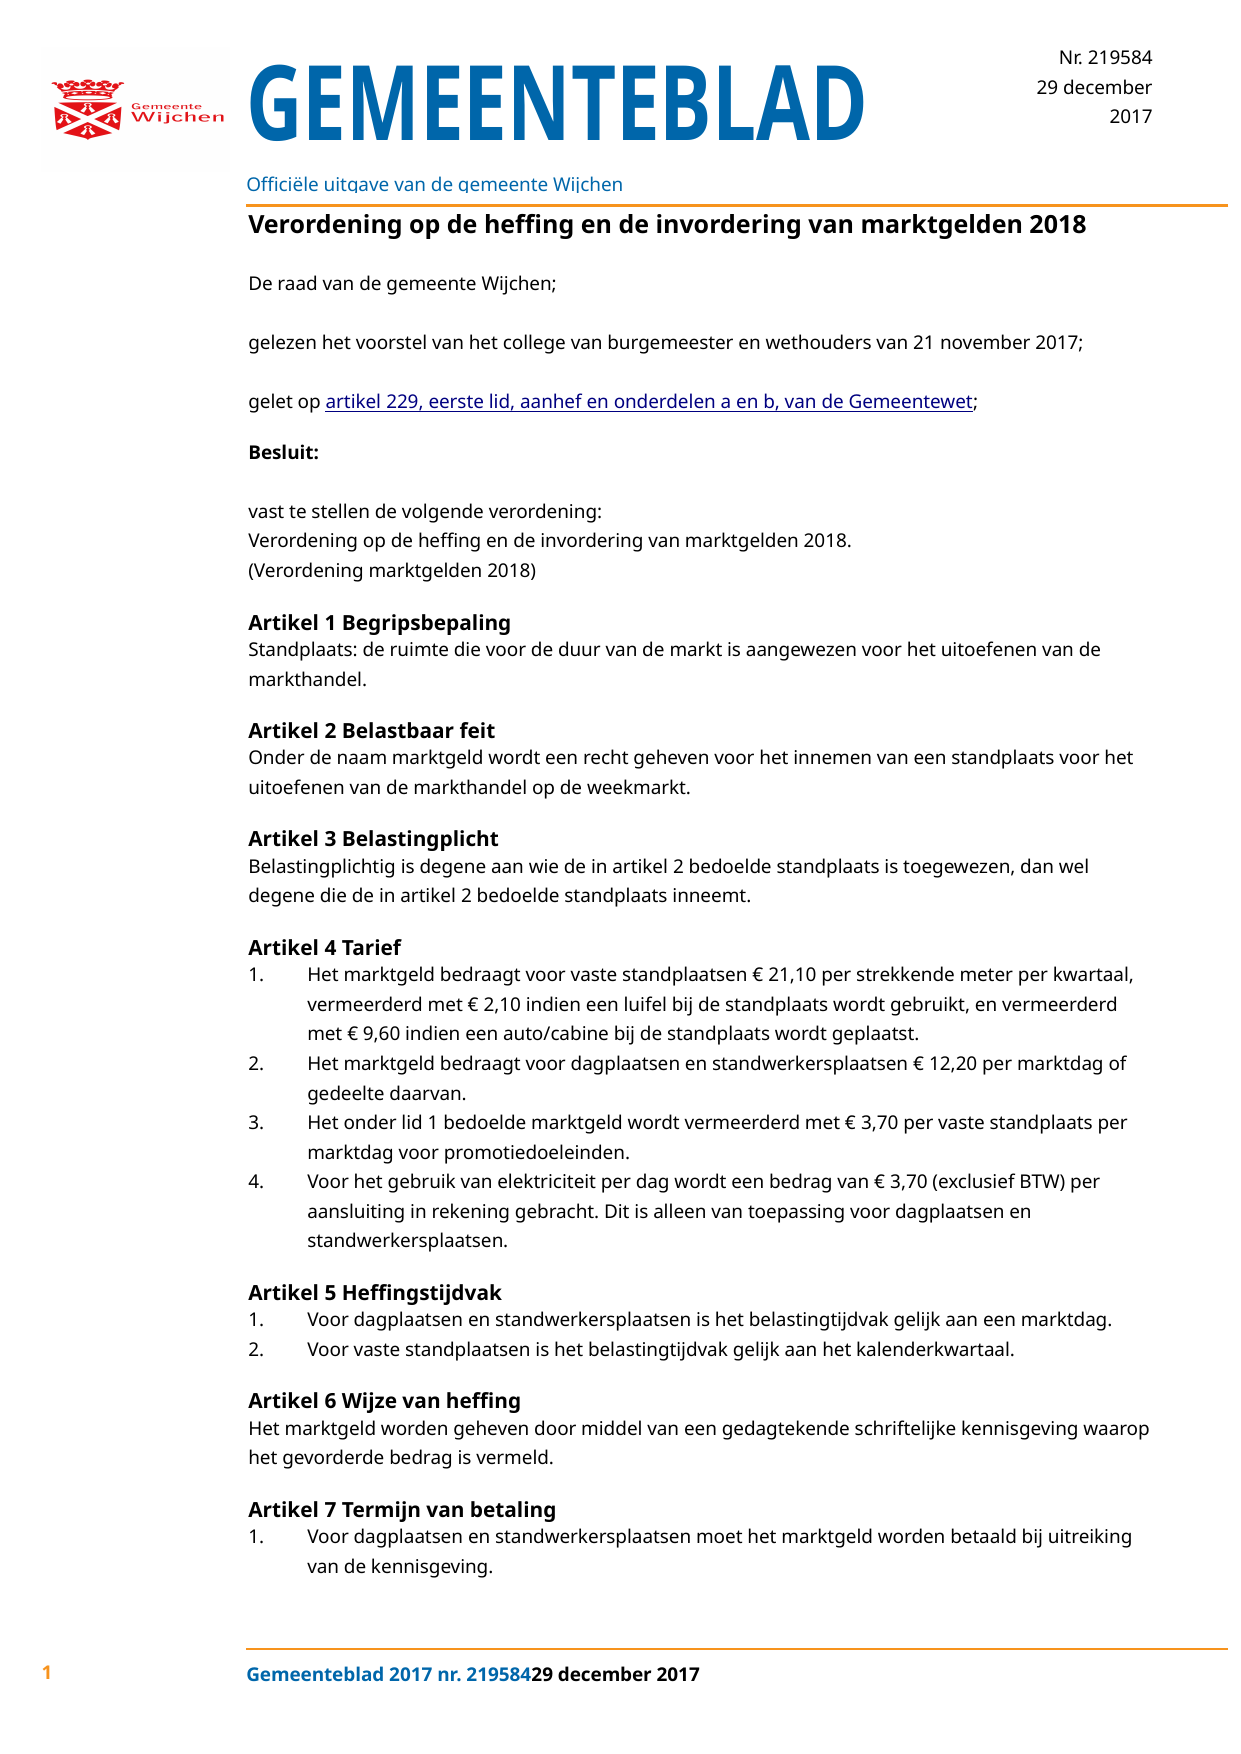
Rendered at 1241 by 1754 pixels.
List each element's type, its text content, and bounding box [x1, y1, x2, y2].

text Het marktgeld worden geheven door middel van een gedagtekende schriftelijke kennisgeving waarop het gevorderde bedrag is vermeld. [248, 1415, 1152, 1470]
text Artikel 5 Heffingstijdvak [248, 1278, 1152, 1307]
list Voor vaste standplaatsen is het belastingtijdvak gelijk aan het kalenderkwartaal. [248, 1336, 1152, 1362]
text Verordening op de heffing en de invordering van marktgelden 2018 [248, 207, 1152, 241]
text Artikel 7 Termijn van betaling [248, 1495, 1152, 1523]
text Onder de naam marktgeld wordt een recht geheven voor het innemen van een standplaats voor het uitoefenen van de markthandel op de weekmarkt. [248, 744, 1152, 800]
list Het onder lid 1 bedoelde marktgeld wordt vermeerderd met € 3,70 per vaste standplaats per marktdag voor promotiedoeleinden. [248, 1109, 1152, 1165]
text vast te stellen de volgende verordening: [248, 498, 1152, 524]
text (Verordening marktgelden 2018) [248, 557, 1152, 583]
list Het marktgeld bedraagt voor dagplaatsen en standwerkersplaatsen € 12,20 per marktdag of gedeelte daarvan. [248, 1050, 1152, 1106]
list Het marktgeld bedraagt voor vaste standplaatsen € 21,10 per strekkende meter per kwartaal, vermeerderd met € 2,10 indien een luifel bij de standplaats wordt gebruikt, en vermeerderd met € 9,60 indien een auto/cabine bij de standplaats wordt geplaatst. [248, 961, 1152, 1046]
text Besluit: [248, 439, 1152, 465]
text Artikel 1 Begripsbepaling [248, 608, 1152, 636]
picture [41, 47, 231, 172]
list Voor het gebruik van elektriciteit per dag wordt een bedrag van € 3,70 (exclusief BTW) per aansluiting in rekening gebracht. Dit is alleen van toepassing voor dagplaatsen en standwerkersplaatsen. [248, 1168, 1152, 1253]
list Voor dagplaatsen en standwerkersplaatsen moet het marktgeld worden betaald bij uitreiking van de kennisgeving. [248, 1523, 1152, 1579]
text gelet op artikel 229, eerste lid, aanhef en onderdelen a en b, van de Gemeentewet; [248, 389, 1152, 414]
text Artikel 6 Wijze van heffing [248, 1387, 1152, 1415]
text Belastingplichtig is degene aan wie de in artikel 2 bedoelde standplaats is toegewezen, dan wel degene die de in artikel 2 bedoelde standplaats inneemt. [248, 853, 1152, 908]
text Standplaats: de ruimte die voor de duur van de markt is aangewezen voor het uitoefenen van de markthandel. [248, 636, 1152, 691]
text De raad van de gemeente Wijchen; [248, 270, 1152, 296]
text Artikel 3 Belastingplicht [248, 824, 1152, 853]
text Verordening op de heffing en de invordering van marktgelden 2018. [248, 528, 1152, 553]
text gelezen het voorstel van het college van burgemeester en wethouders van 21 november 2017; [248, 329, 1152, 355]
text Artikel 2 Belastbaar feit [248, 716, 1152, 744]
text Artikel 4 Tarief [248, 933, 1152, 961]
list Voor dagplaatsen en standwerkersplaatsen is het belastingtijdvak gelijk aan een marktdag. [248, 1307, 1152, 1332]
